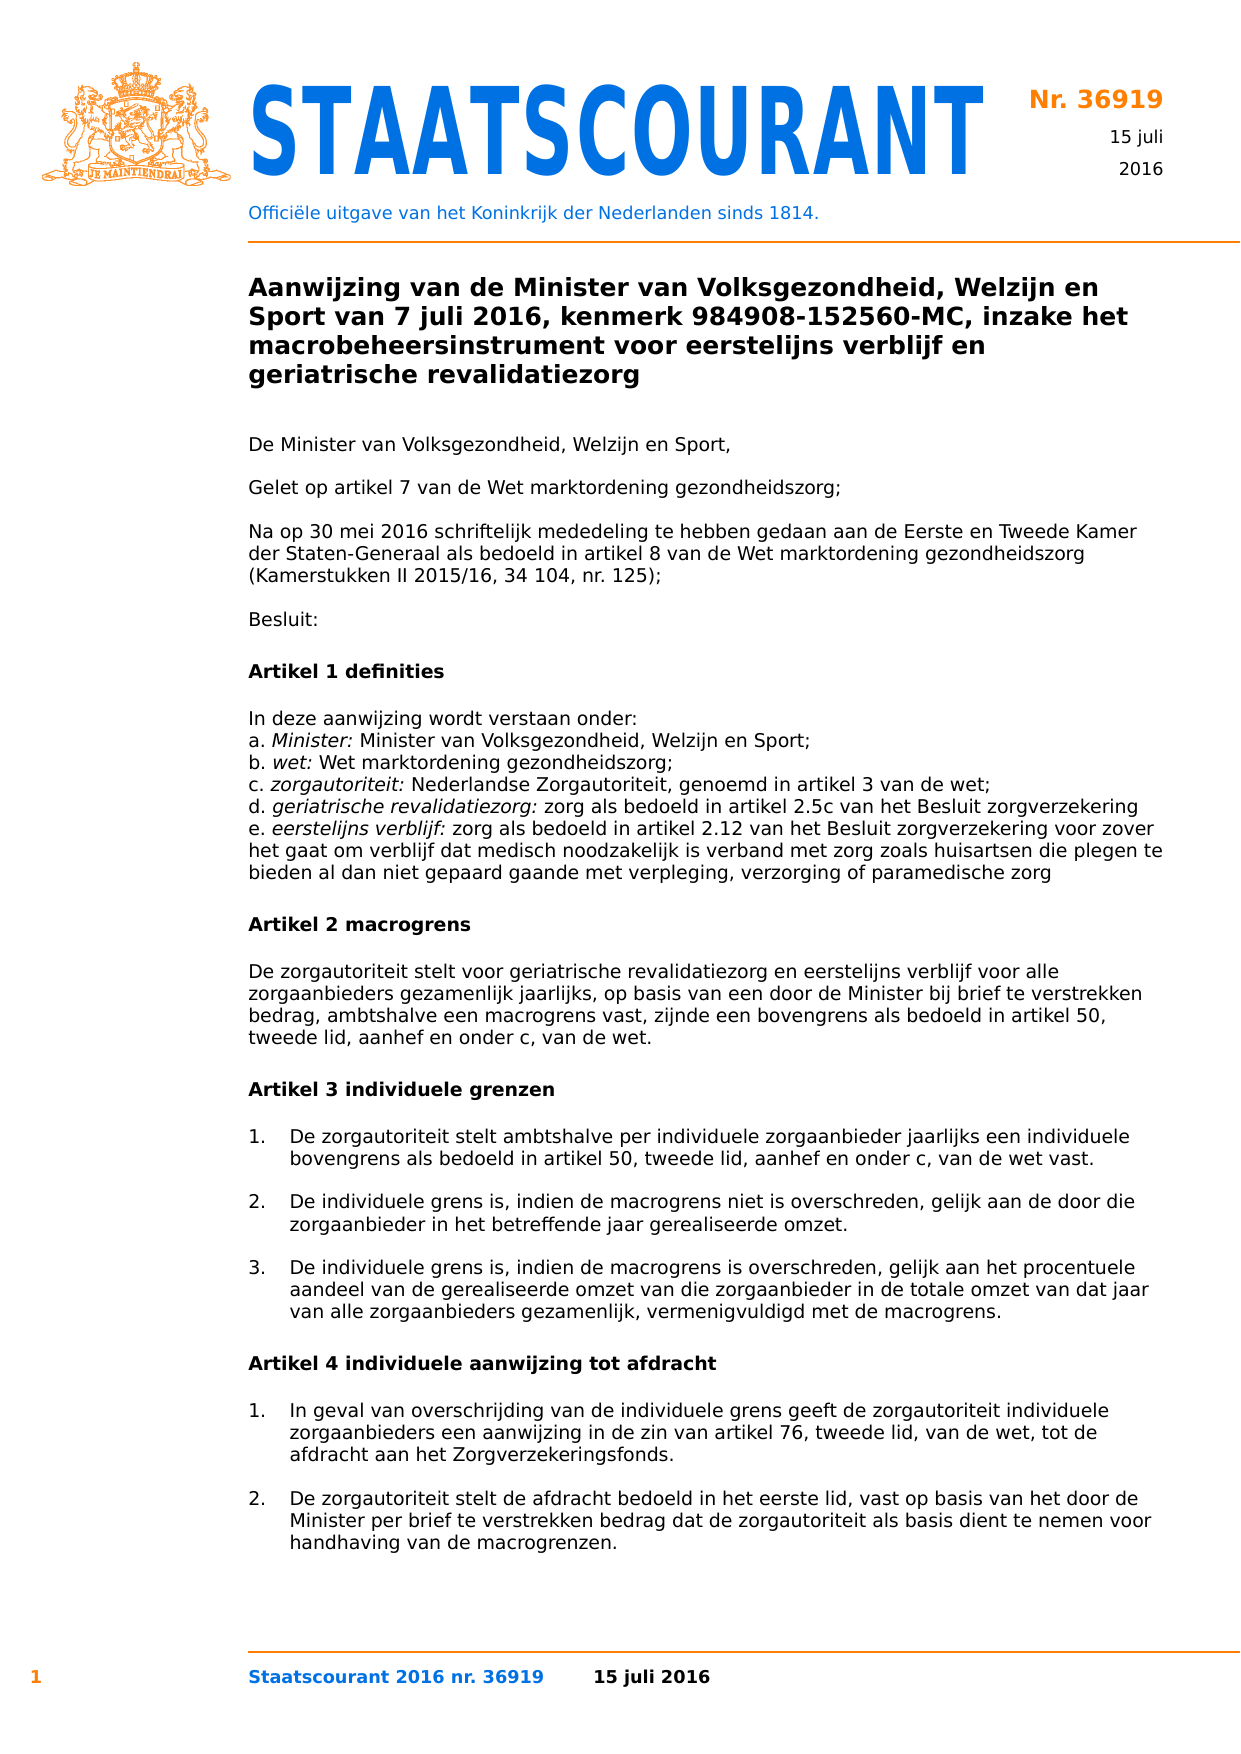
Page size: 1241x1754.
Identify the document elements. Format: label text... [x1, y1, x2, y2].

table_cell 2016 [998, 153, 1240, 203]
text De zorgautoriteit stelt voor geriatrische revalidatiezorg en eerstelijns verblijf voor alle zorgaanbieders gezamenlijk jaarlijks, op basis van een door de Minister bij brief te verstrekken bedrag, ambtshalve een macrogrens vast, zijnde een bovengrens als bedoeld in artikel 50, tweede lid, aanhef en onder c, van de wet. [248, 961, 1163, 1049]
text 2. De zorgautoriteit stelt de afdracht bedoeld in het eerste lid, vast op basis van het door de Minister per brief te verstrekken bedrag dat de zorgautoriteit als basis dient te nemen voor handhaving van de macrogrenzen. [248, 1488, 1163, 1554]
table_header STAATSCOURANT [248, 62, 998, 203]
text 1. De zorgautoriteit stelt ambtshalve per individuele zorgaanbieder jaarlijks een individuele bovengrens als bedoeld in artikel 50, tweede lid, aanhef en onder c, van de wet vast. [248, 1126, 1163, 1169]
text Besluit: [248, 609, 1163, 631]
subtitle Aanwijzing van de Minister van Volksgezondheid, Welzijn en Sport van 7 juli 2016, kenmerk 984908-152560-MC, inzake het macrobeheersinstrument voor eerstelijns verblijf en geriatrische revalidatiezorg [248, 273, 1163, 390]
text a. Minister: Minister van Volksgezondheid, Welzijn en Sport; [248, 730, 1163, 752]
subtitle Artikel 4 individuele aanwijzing tot afdracht [248, 1353, 1163, 1375]
text d. geriatrische revalidatiezorg: zorg als bedoeld in artikel 2.5c van het Besluit zorgverzekering [248, 796, 1163, 818]
text 1. In geval van overschrijding van de individuele grens geeft de zorgautoriteit individuele zorgaanbieders een aanwijzing in de zin van artikel 76, tweede lid, van de wet, tot de afdracht aan het Zorgverzekeringsfonds. [248, 1400, 1163, 1466]
table_header Nr. 36919 [998, 62, 1240, 121]
text b. wet: Wet marktordening gezondheidszorg; [248, 752, 1163, 774]
text Gelet op artikel 7 van de Wet marktordening gezondheidszorg; [248, 477, 1163, 499]
text 3. De individuele grens is, indien de macrogrens is overschreden, gelijk aan het procentuele aandeel van de gerealiseerde omzet van die zorgaanbieder in de totale omzet van dat jaar van alle zorgaanbieders gezamenlijk, vermenigvuldigd met de macrogrens. [248, 1257, 1163, 1323]
table_cell Officiële uitgave van het Koninkrijk der Nederlanden sinds 1814. [248, 203, 1240, 241]
table_header [25, 62, 248, 241]
text Na op 30 mei 2016 schriftelijk mededeling te hebben gedaan aan de Eerste en Tweede Kamer der Staten-Generaal als bedoeld in artikel 8 van de Wet marktordening gezondheidszorg (Kamerstukken II 2015/16, 34 104, nr. 125); [248, 521, 1163, 587]
text e. eerstelijns verblijf: zorg als bedoeld in artikel 2.12 van het Besluit zorgverzekering voor zover het gaat om verblijf dat medisch noodzakelijk is verband met zorg zoals huisartsen die plegen te bieden al dan niet gepaard gaande met verpleging, verzorging of paramedische zorg [248, 818, 1163, 884]
text In deze aanwijzing wordt verstaan onder: [248, 708, 1163, 730]
picture [41, 62, 231, 186]
subtitle Artikel 1 definities [248, 661, 1163, 683]
text 2. De individuele grens is, indien de macrogrens niet is overschreden, gelijk aan de door die zorgaanbieder in het betreffende jaar gerealiseerde omzet. [248, 1191, 1163, 1235]
text De Minister van Volksgezondheid, Welzijn en Sport, [248, 433, 1163, 455]
table_cell 15 juli [998, 121, 1240, 153]
text c. zorgautoriteit: Nederlandse Zorgautoriteit, genoemd in artikel 3 van de wet; [248, 774, 1163, 796]
subtitle Artikel 3 individuele grenzen [248, 1079, 1163, 1101]
subtitle Artikel 2 macrogrens [248, 914, 1163, 936]
